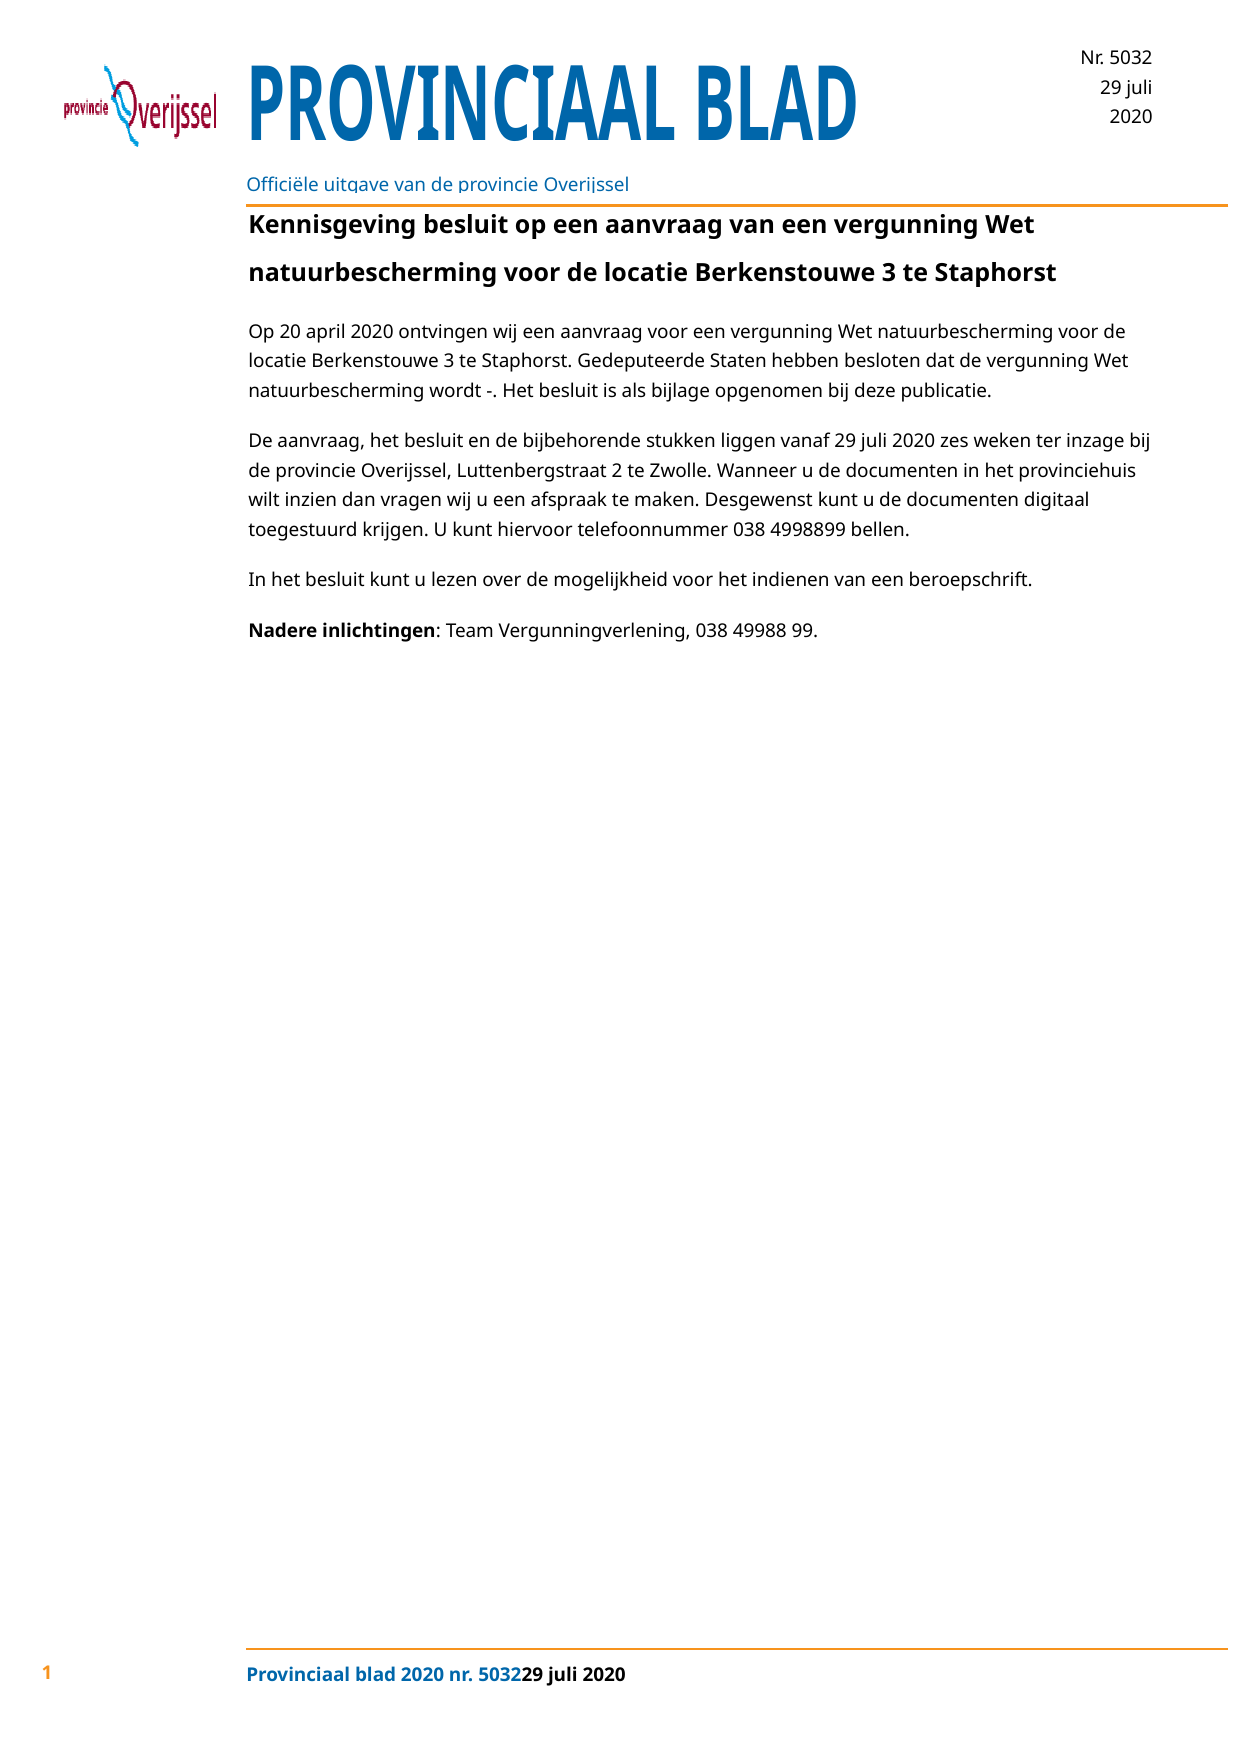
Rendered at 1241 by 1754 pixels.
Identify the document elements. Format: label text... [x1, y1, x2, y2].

text De aanvraag, het besluit en de bijbehorende stukken liggen vanaf 29 juli 2020 zes weken ter inzage bij de provincie Overijssel, Luttenbergstraat 2 te Zwolle. Wanneer u de documenten in het provinciehuis wilt inzien dan vragen wij u een afspraak te maken. Desgewenst kunt u de documenten digitaal toegestuurd krijgen. U kunt hiervoor telefoonnummer 038 4998899 bellen. [248, 427, 1152, 542]
text Op 20 april 2020 ontvingen wij een aanvraag voor een vergunning Wet natuurbescherming voor de locatie Berkenstouwe 3 te Staphorst. Gedeputeerde Staten hebben besloten dat de vergunning Wet natuurbescherming wordt -. Het besluit is als bijlage opgenomen bij deze publicatie. [248, 318, 1152, 403]
text In het besluit kunt u lezen over de mogelijkheid voor het indienen van een beroepschrift. [248, 567, 1152, 592]
text Nadere inlichtingen: Team Vergunningverlening, 038 49988 99. [248, 617, 1152, 643]
picture [41, 47, 231, 172]
text Kennisgeving besluit op een aanvraag van een vergunning Wet natuurbescherming voor de locatie Berkenstouwe 3 te Staphorst [248, 207, 1152, 288]
